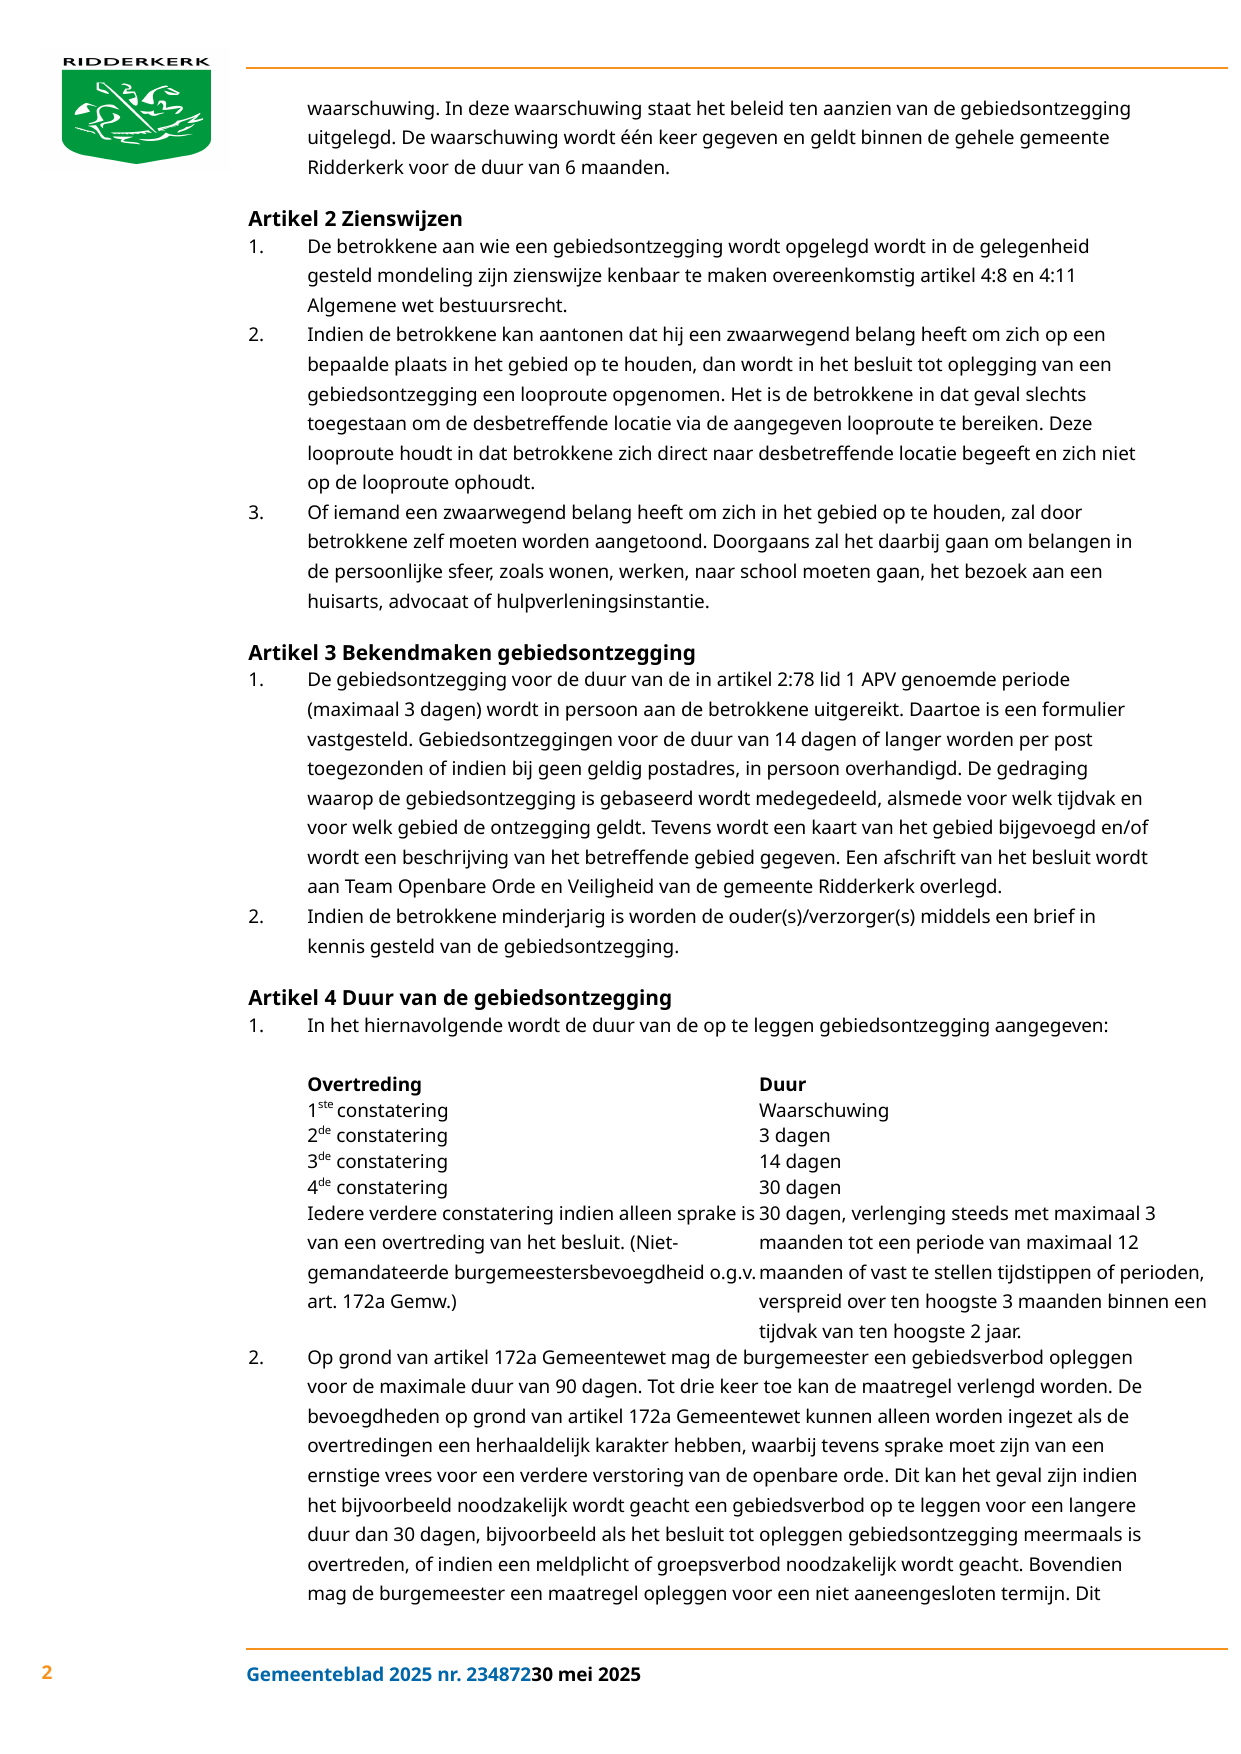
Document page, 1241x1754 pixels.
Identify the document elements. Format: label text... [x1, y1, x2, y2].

table_cell 30 dagen, verlenging steeds met maximaal 3 maanden tot een periode van maximaal 12 maanden of vast te stellen tijdstippen of perioden, verspreid over ten hoogste 3 maanden binnen een tijdvak van ten hoogste 2 jaar. [759, 1200, 1211, 1344]
list Indien de betrokkene minderjarig is worden de ouder(s)/verzorger(s) middels een brief in kennis gesteld van de gebiedsontzegging. [248, 903, 1152, 959]
table_cell 3de constatering [307, 1148, 759, 1174]
table_header Duur [759, 1071, 1211, 1097]
list Op grond van artikel 172a Gemeentewet mag de burgemeester een gebiedsverbod opleggen voor de maximale duur van 90 dagen. Tot drie keer toe kan de maatregel verlengd worden. De bevoegdheden op grond van artikel 172a Gemeentewet kunnen alleen worden ingezet als de overtredingen een herhaaldelijk karakter hebben, waarbij tevens sprake moet zijn van een ernstige vrees voor een verdere verstoring van de openbare orde. Dit kan het geval zijn indien het bijvoorbeeld noodzakelijk wordt geacht een gebiedsverbod op te leggen voor een langere duur dan 30 dagen, bijvoorbeeld als het besluit tot opleggen gebiedsontzegging meermaals is overtreden, of indien een meldplicht of groepsverbod noodzakelijk wordt geacht. Bovendien mag de burgemeester een maatregel opleggen voor een niet aaneengesloten termijn. Dit [248, 1344, 1152, 1606]
table_header Overtreding [307, 1071, 759, 1097]
table_cell Waarschuwing [759, 1097, 1211, 1122]
list waarschuwing. In deze waarschuwing staat het beleid ten aanzien van de gebiedsontzegging uitgelegd. De waarschuwing wordt één keer gegeven en geldt binnen de gehele gemeente Ridderkerk voor de duur van 6 maanden. [248, 95, 1152, 180]
text Artikel 4 Duur van de gebiedsontzegging [248, 983, 1152, 1012]
list In het hiernavolgende wordt de duur van de op te leggen gebiedsontzegging aangegeven: [248, 1012, 1152, 1037]
list Indien de betrokkene kan aantonen dat hij een zwaarwegend belang heeft om zich op een bepaalde plaats in het gebied op te houden, dan wordt in het besluit tot oplegging van een gebiedsontzegging een looproute opgenomen. Het is de betrokkene in dat geval slechts toegestaan om de desbetreffende locatie via de aangegeven looproute te bereiken. Deze looproute houdt in dat betrokkene zich direct naar desbetreffende locatie begeeft en zich niet op de looproute ophoudt. [248, 322, 1152, 495]
list Of iemand een zwaarwegend belang heeft om zich in het gebied op te houden, zal door betrokkene zelf moeten worden aangetoond. Doorgaans zal het daarbij gaan om belangen in de persoonlijke sfeer, zoals wonen, werken, naar school moeten gaan, het bezoek aan een huisarts, advocaat of hulpverleningsinstantie. [248, 499, 1152, 613]
table_cell 4de constatering [307, 1174, 759, 1200]
table_cell 30 dagen [759, 1174, 1211, 1200]
table_cell 3 dagen [759, 1123, 1211, 1148]
table_cell 1ste constatering [307, 1097, 759, 1122]
text Artikel 2 Zienswijzen [248, 204, 1152, 233]
table_cell 2de constatering [307, 1123, 759, 1148]
picture [41, 47, 231, 172]
table_cell 14 dagen [759, 1148, 1211, 1174]
list De gebiedsontzegging voor de duur van de in artikel 2:78 lid 1 APV genoemde periode (maximaal 3 dagen) wordt in persoon aan de betrokkene uitgereikt. Daartoe is een formulier vastgesteld. Gebiedsontzeggingen voor de duur van 14 dagen of langer worden per post toegezonden of indien bij geen geldig postadres, in persoon overhandigd. De gedraging waarop de gebiedsontzegging is gebaseerd wordt medegedeeld, alsmede voor welk tijdvak en voor welk gebied de ontzegging geldt. Tevens wordt een kaart van het gebied bijgevoegd en/of wordt een beschrijving van het betreffende gebied gegeven. Een afschrift van het besluit wordt aan Team Openbare Orde en Veiligheid van de gemeente Ridderkerk overlegd. [248, 667, 1152, 899]
text Artikel 3 Bekendmaken gebiedsontzegging [248, 638, 1152, 667]
table_cell Iedere verdere constatering indien alleen sprake is van een overtreding van het besluit. (Niet-gemandateerde burgemeestersbevoegdheid o.g.v. art. 172a Gemw.) [307, 1200, 759, 1344]
list De betrokkene aan wie een gebiedsontzegging wordt opgelegd wordt in de gelegenheid gesteld mondeling zijn zienswijze kenbaar te maken overeenkomstig artikel 4:8 en 4:11 Algemene wet bestuursrecht. [248, 233, 1152, 318]
